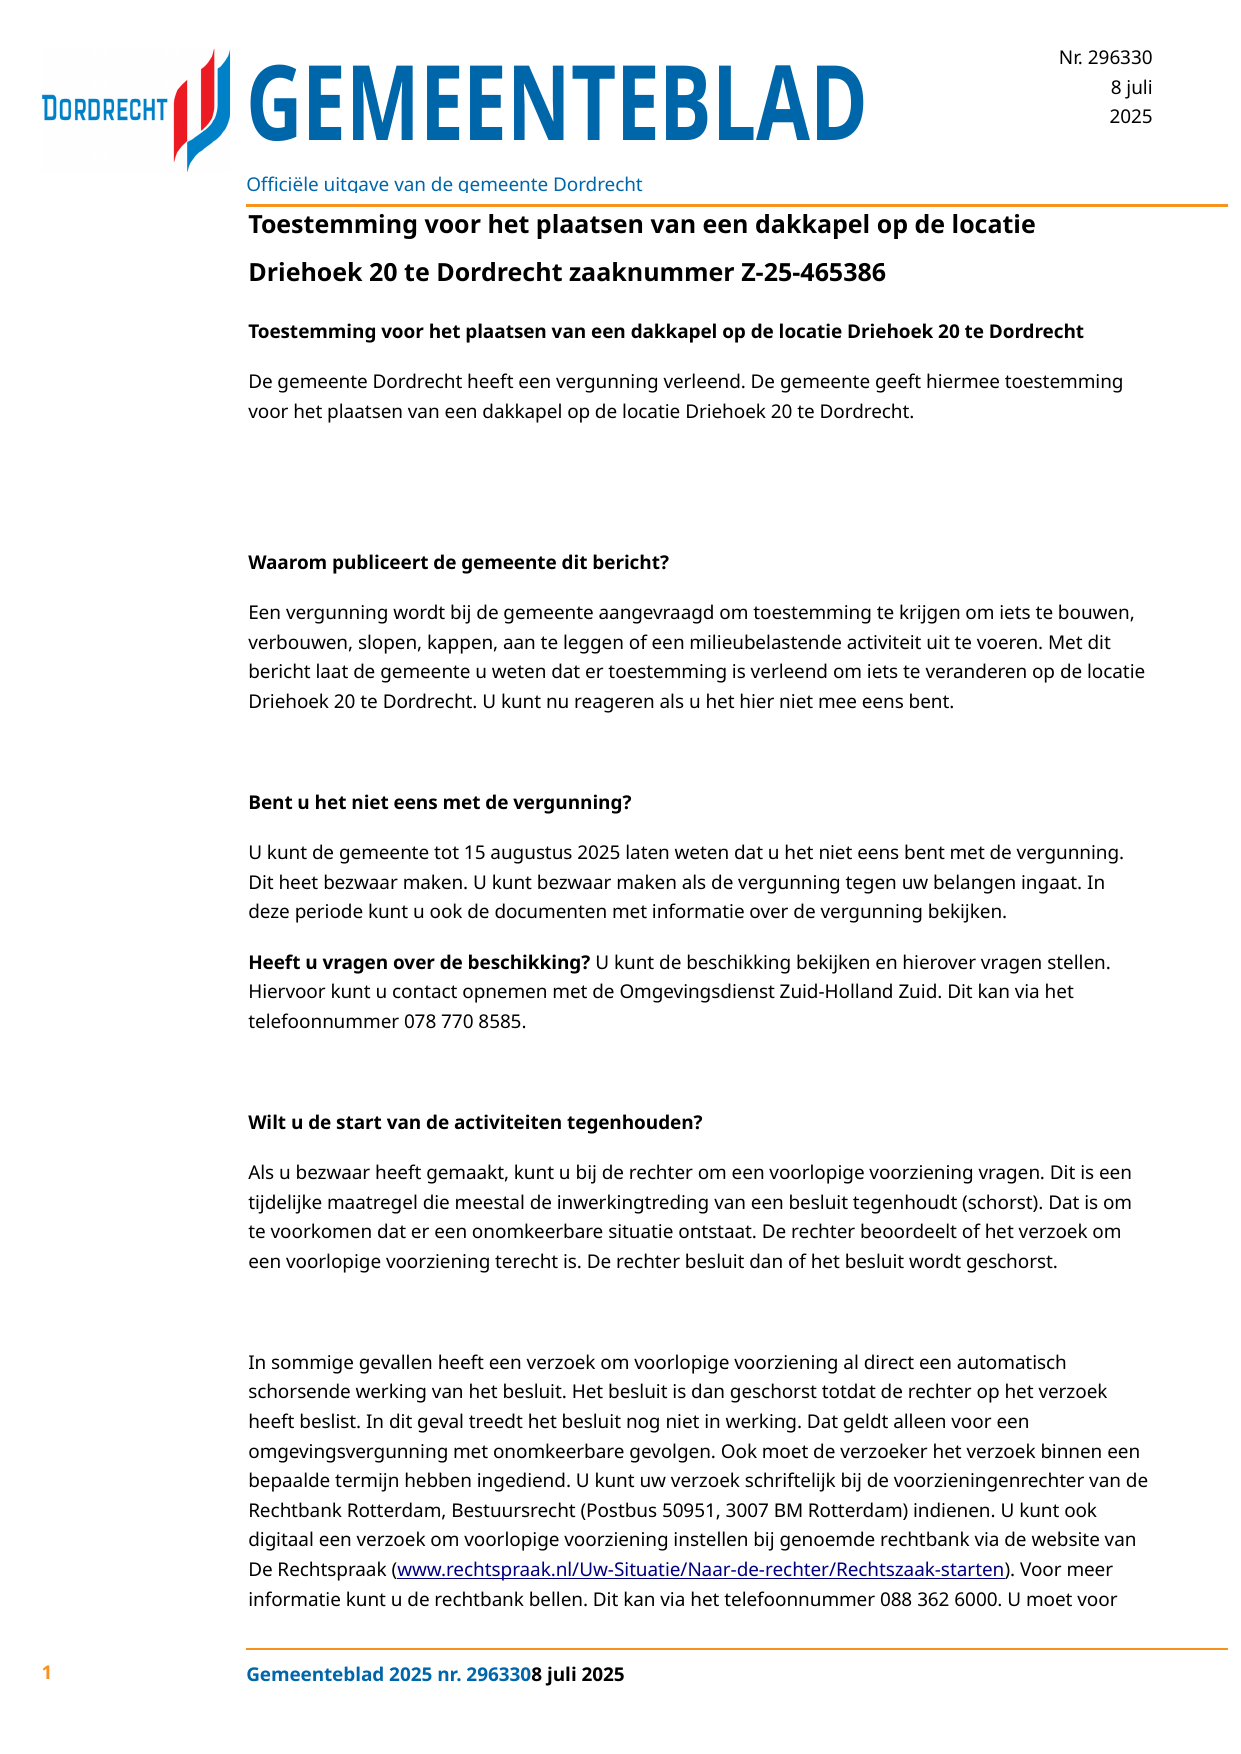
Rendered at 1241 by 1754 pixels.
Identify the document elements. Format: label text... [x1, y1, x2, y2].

text Als u bezwaar heeft gemaakt, kunt u bij de rechter om een voorlopige voorziening vragen. Dit is een tijdelijke maatregel die meestal de inwerkingtreding van een besluit tegenhoudt (schorst). Dat is om te voorkomen dat er een onomkeerbare situatie ontstaat. De rechter beoordeelt of het verzoek om een voorlopige voorziening terecht is. De rechter besluit dan of het besluit wordt geschorst. [248, 1159, 1152, 1274]
text Heeft u vragen over de beschikking? U kunt de beschikking bekijken en hierover vragen stellen. Hiervoor kunt u contact opnemen met de Omgevingsdienst Zuid-Holland Zuid. Dit kan via het telefoonnummer 078 770 8585. [248, 949, 1152, 1034]
text Een vergunning wordt bij de gemeente aangevraagd om toestemming te krijgen om iets te bouwen, verbouwen, slopen, kappen, aan te leggen of een milieubelastende activiteit uit te voeren. Met dit bericht laat de gemeente u weten dat er toestemming is verleend om iets te veranderen op de locatie Driehoek 20 te Dordrecht. U kunt nu reageren als u het hier niet mee eens bent. [248, 599, 1152, 714]
text Toestemming voor het plaatsen van een dakkapel op de locatie Driehoek 20 te Dordrecht [248, 318, 1152, 344]
text Waarom publiceert de gemeente dit bericht? [248, 549, 1152, 575]
text De gemeente Dordrecht heeft een vergunning verleend. De gemeente geeft hiermee toestemming voor het plaatsen van een dakkapel op de locatie Driehoek 20 te Dordrecht. [248, 368, 1152, 424]
text Toestemming voor het plaatsen van een dakkapel op de locatie Driehoek 20 te Dordrecht zaaknummer Z-25-465386 [248, 207, 1152, 288]
picture [41, 47, 231, 172]
text In sommige gevallen heeft een verzoek om voorlopige voorziening al direct een automatisch schorsende werking van het besluit. Het besluit is dan geschorst totdat de rechter op het verzoek heeft beslist. In dit geval treedt het besluit nog niet in werking. Dat geldt alleen voor een omgevingsvergunning met onomkeerbare gevolgen. Ook moet de verzoeker het verzoek binnen een bepaalde termijn hebben ingediend. U kunt uw verzoek schriftelijk bij de voorzieningenrechter van de Rechtbank Rotterdam, Bestuursrecht (Postbus 50951, 3007 BM Rotterdam) indienen. U kunt ook digitaal een verzoek om voorlopige voorziening instellen bij genoemde rechtbank via de website van De Rechtspraak (www.rechtspraak.nl/Uw-Situatie/Naar-de-rechter/Rechtszaak-starten). Voor meer informatie kunt u de rechtbank bellen. Dit kan via het telefoonnummer 088 362 6000. U moet voor [248, 1349, 1152, 1612]
text Bent u het niet eens met de vergunning? [248, 789, 1152, 815]
text U kunt de gemeente tot 15 augustus 2025 laten weten dat u het niet eens bent met de vergunning. Dit heet bezwaar maken. U kunt bezwaar maken als de vergunning tegen uw belangen ingaat. In deze periode kunt u ook de documenten met informatie over de vergunning bekijken. [248, 839, 1152, 924]
text Wilt u de start van de activiteiten tegenhouden? [248, 1109, 1152, 1135]
